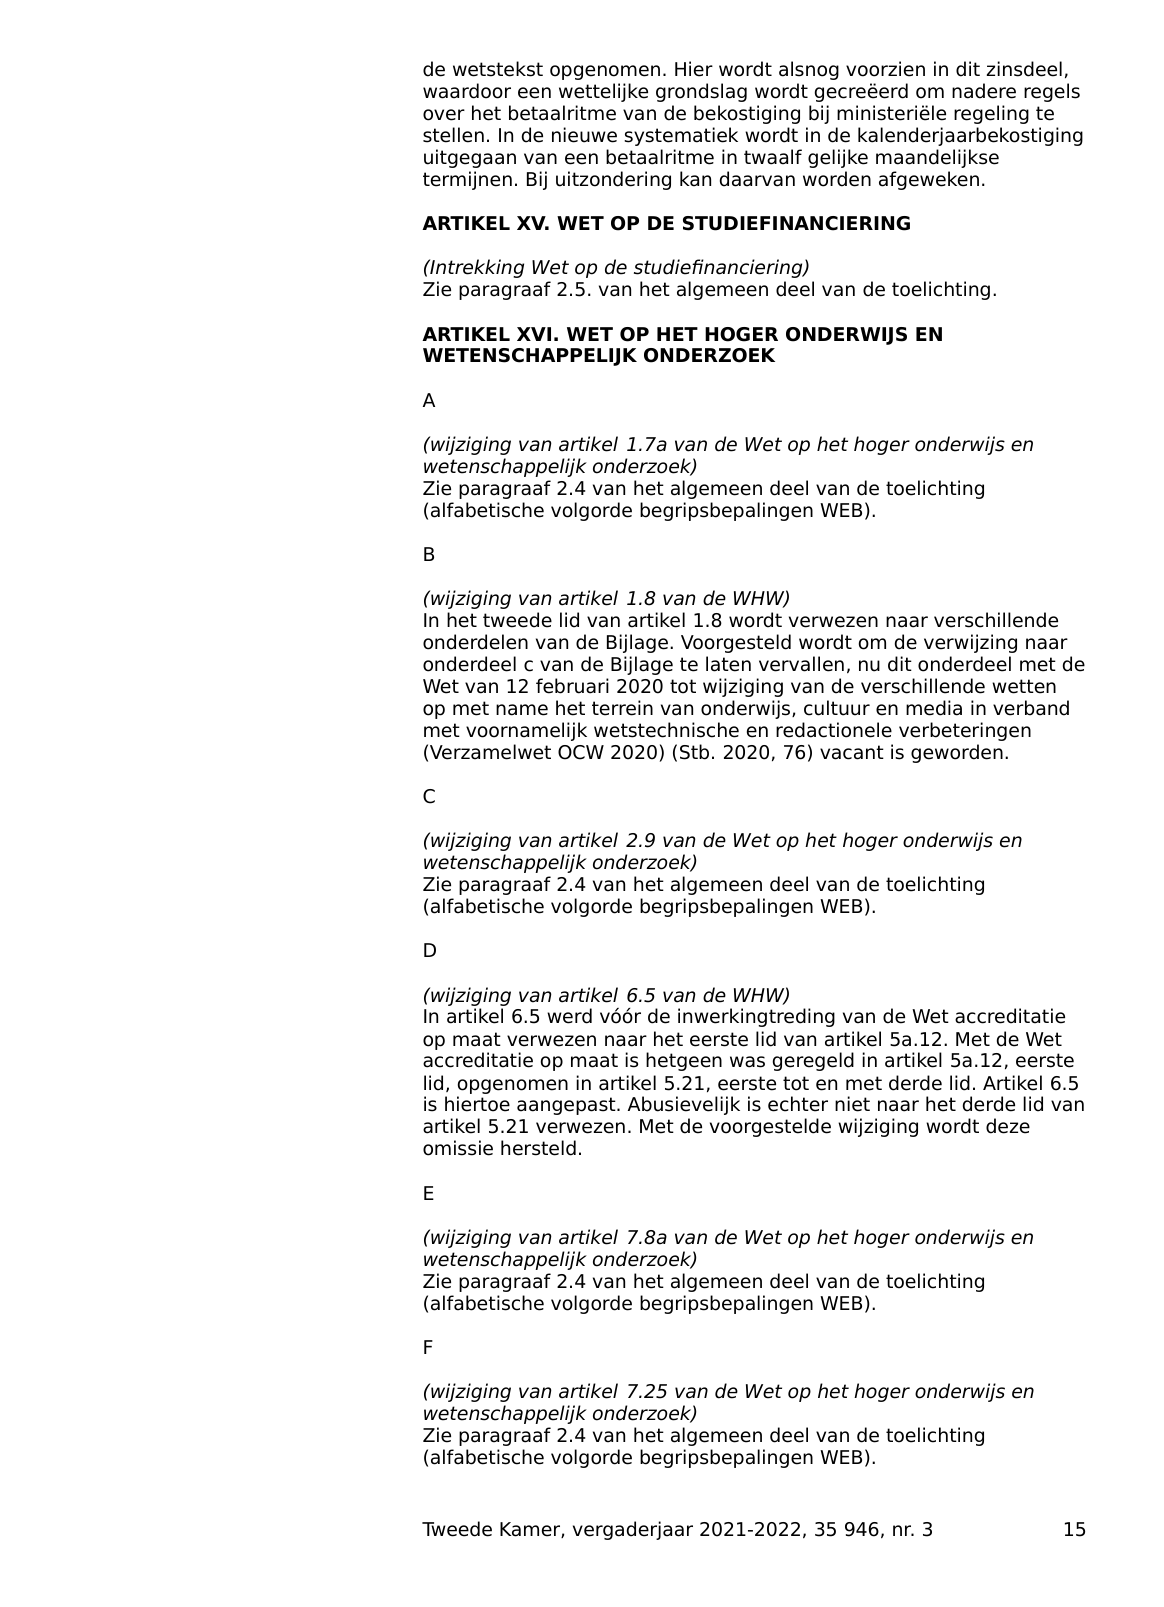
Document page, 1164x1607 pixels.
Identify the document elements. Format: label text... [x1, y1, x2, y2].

text de wetstekst opgenomen. Hier wordt alsnog voorzien in dit zinsdeel, waardoor een wettelijke grondslag wordt gecreëerd om nadere regels over het betaalritme van de bekostiging bij ministeriële regeling te stellen. In de nieuwe systematiek wordt in de kalenderjaarbekostiging uitgegaan van een betaalritme in twaalf gelijke maandelijkse termijnen. Bij uitzondering kan daarvan worden afgeweken. [422, 59, 1087, 191]
subtitle (wijziging van artikel 7.25 van de Wet op het hoger onderwijs en wetenschappelijk onderzoek) [422, 1381, 1087, 1425]
subtitle B [422, 544, 1087, 566]
subtitle E [422, 1182, 1087, 1204]
subtitle (Intrekking Wet op de studiefinanciering) [422, 257, 1087, 279]
subtitle F [422, 1337, 1087, 1359]
text Zie paragraaf 2.4 van het algemeen deel van de toelichting (alfabetische volgorde begripsbepalingen WEB). [422, 1271, 1087, 1314]
subtitle ARTIKEL XVI. WET OP HET HOGER ONDERWIJS EN WETENSCHAPPELIJK ONDERZOEK [422, 323, 1087, 367]
subtitle (wijziging van artikel 6.5 van de WHW) [422, 984, 1087, 1006]
subtitle C [422, 786, 1087, 808]
text Zie paragraaf 2.4 van het algemeen deel van de toelichting (alfabetische volgorde begripsbepalingen WEB). [422, 1425, 1087, 1469]
text In het tweede lid van artikel 1.8 wordt verwezen naar verschillende onderdelen van de Bijlage. Voorgesteld wordt om de verwijzing naar onderdeel c van de Bijlage te laten vervallen, nu dit onderdeel met de Wet van 12 februari 2020 tot wijziging van de verschillende wetten op met name het terrein van onderwijs, cultuur en media in verband met voornamelijk wetstechnische en redactionele verbeteringen (Verzamelwet OCW 2020) (Stb. 2020, 76) vacant is geworden. [422, 610, 1087, 764]
text Zie paragraaf 2.4 van het algemeen deel van de toelichting (alfabetische volgorde begripsbepalingen WEB). [422, 874, 1087, 918]
text Zie paragraaf 2.4 van het algemeen deel van de toelichting (alfabetische volgorde begripsbepalingen WEB). [422, 478, 1087, 522]
subtitle (wijziging van artikel 1.8 van de WHW) [422, 588, 1087, 610]
subtitle (wijziging van artikel 7.8a van de Wet op het hoger onderwijs en wetenschappelijk onderzoek) [422, 1227, 1087, 1271]
subtitle ARTIKEL XV. WET OP DE STUDIEFINANCIERING [422, 213, 1087, 235]
text In artikel 6.5 werd vóór de inwerkingtreding van de Wet accreditatie op maat verwezen naar het eerste lid van artikel 5a.12. Met de Wet accreditatie op maat is hetgeen was geregeld in artikel 5a.12, eerste lid, opgenomen in artikel 5.21, eerste tot en met derde lid. Artikel 6.5 is hiertoe aangepast. Abusievelijk is echter niet naar het derde lid van artikel 5.21 verwezen. Met de voorgestelde wijziging wordt deze omissie hersteld. [422, 1006, 1087, 1160]
subtitle A [422, 389, 1087, 412]
subtitle (wijziging van artikel 1.7a van de Wet op het hoger onderwijs en wetenschappelijk onderzoek) [422, 434, 1087, 478]
subtitle D [422, 940, 1087, 962]
text Zie paragraaf 2.5. van het algemeen deel van de toelichting. [422, 279, 1087, 301]
subtitle (wijziging van artikel 2.9 van de Wet op het hoger onderwijs en wetenschappelijk onderzoek) [422, 830, 1087, 874]
